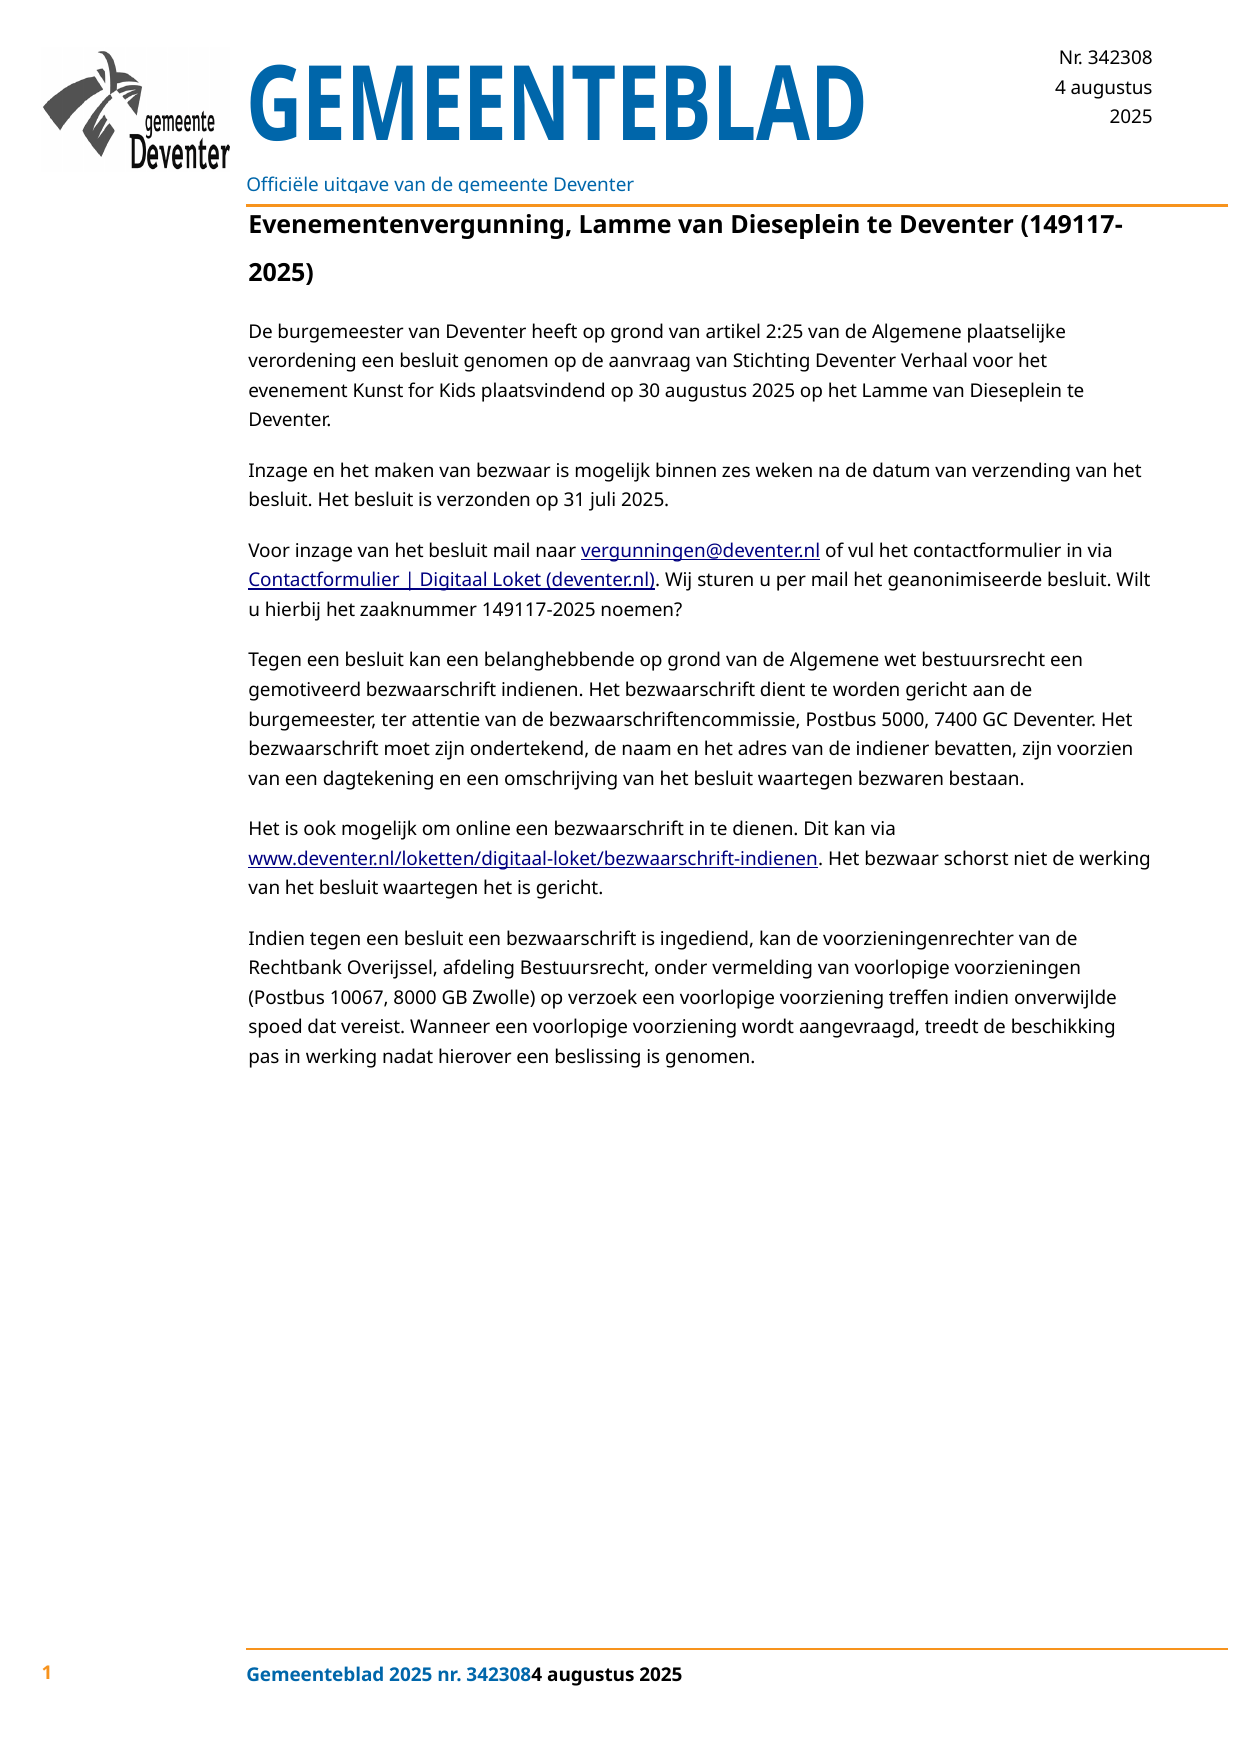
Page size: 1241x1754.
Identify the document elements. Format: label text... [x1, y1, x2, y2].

text Indien tegen een besluit een bezwaarschrift is ingediend, kan de voorzieningenrechter van de Rechtbank Overijssel, afdeling Bestuursrecht, onder vermelding van voorlopige voorzieningen (Postbus 10067, 8000 GB Zwolle) op verzoek een voorlopige voorziening treffen indien onverwijlde spoed dat vereist. Wanneer een voorlopige voorziening wordt aangevraagd, treedt de beschikking pas in werking nadat hierover een beslissing is genomen. [248, 925, 1152, 1069]
text Voor inzage van het besluit mail naar vergunningen@deventer.nl of vul het contactformulier in via Contactformulier | Digitaal Loket (deventer.nl). Wij sturen u per mail het geanonimiseerde besluit. Wilt u hierbij het zaaknummer 149117-2025 noemen? [248, 537, 1152, 622]
picture [41, 47, 231, 172]
text Het is ook mogelijk om online een bezwaarschrift in te dienen. Dit kan via www.deventer.nl/loketten/digitaal-loket/bezwaarschrift-indienen. Het bezwaar schorst niet de werking van het besluit waartegen het is gericht. [248, 815, 1152, 900]
text Tegen een besluit kan een belanghebbende op grond van de Algemene wet bestuursrecht een gemotiveerd bezwaarschrift indienen. Het bezwaarschrift dient te worden gericht aan de burgemeester, ter attentie van de bezwaarschriftencommissie, Postbus 5000, 7400 GC Deventer. Het bezwaarschrift moet zijn ondertekend, de naam en het adres van de indiener bevatten, zijn voorzien van een dagtekening en een omschrijving van het besluit waartegen bezwaren bestaan. [248, 647, 1152, 791]
text Inzage en het maken van bezwaar is mogelijk binnen zes weken na de datum van verzending van het besluit. Het besluit is verzonden op 31 juli 2025. [248, 457, 1152, 512]
text De burgemeester van Deventer heeft op grond van artikel 2:25 van de Algemene plaatselijke verordening een besluit genomen op de aanvraag van Stichting Deventer Verhaal voor het evenement Kunst for Kids plaatsvindend op 30 augustus 2025 op het Lamme van Dieseplein te Deventer. [248, 318, 1152, 432]
text Evenementenvergunning, Lamme van Dieseplein te Deventer (149117-2025) [248, 207, 1152, 288]
